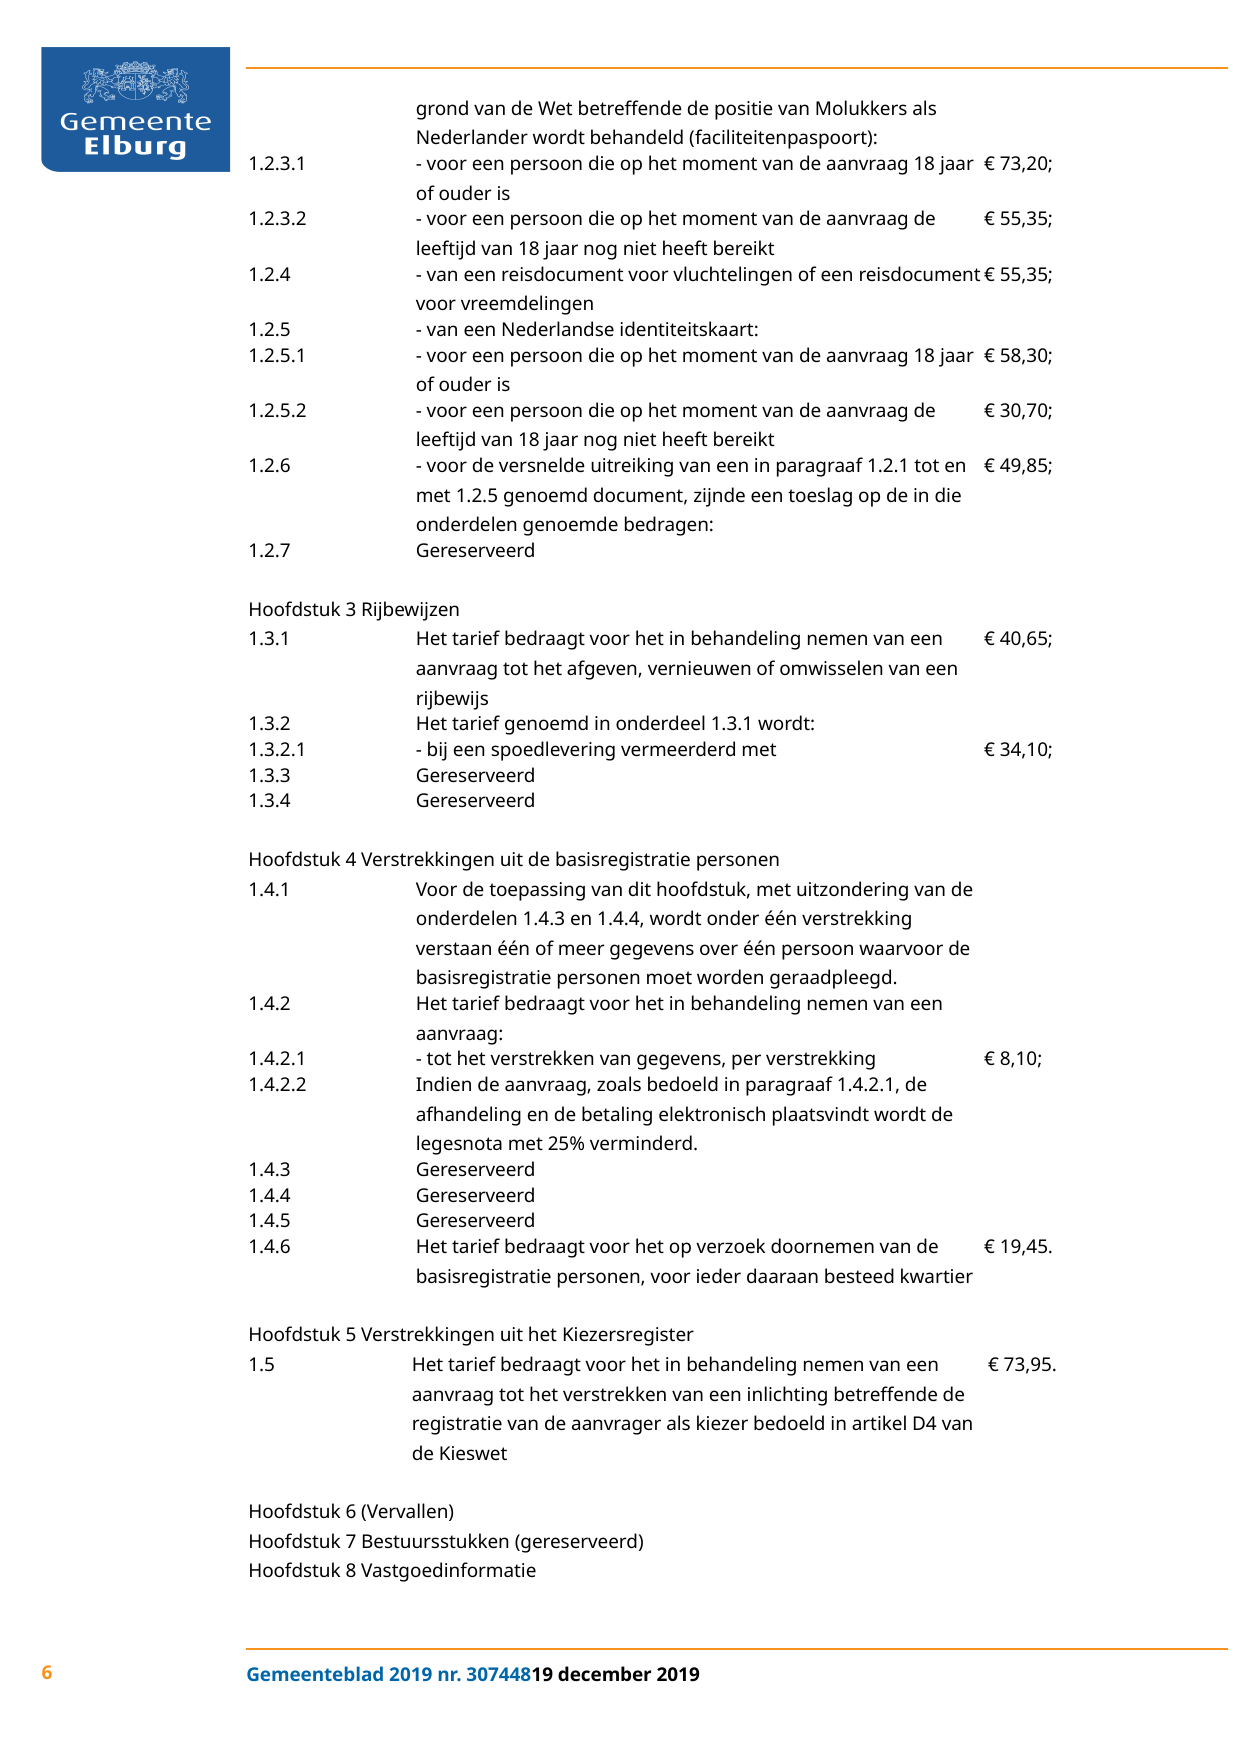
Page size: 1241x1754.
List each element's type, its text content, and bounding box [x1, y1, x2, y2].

table_cell € 34,10; [984, 736, 1152, 762]
table_cell 1.2.5.2 [248, 397, 416, 452]
table_cell 1.3.4 [248, 788, 416, 813]
table_cell Gereserveerd [416, 1156, 984, 1182]
table_cell [984, 710, 1152, 736]
table_cell - voor een persoon die op het moment van de aanvraag de leeftijd van 18 jaar nog niet heeft bereikt [416, 205, 984, 261]
table_header Het tarief bedraagt voor het in behandeling nemen van een aanvraag tot het verstrekken van een inlichting betreffende de registratie van de aanvrager als kiezer bedoeld in artikel D4 van de Kieswet [412, 1351, 988, 1466]
table_cell [984, 95, 1152, 150]
table_cell Gereserveerd [416, 788, 984, 813]
table_header Het tarief bedraagt voor het in behandeling nemen van een aanvraag tot het afgeven, vernieuwen of omwisselen van een rijbewijs [416, 626, 984, 710]
table_cell 1.4.2.1 [248, 1046, 416, 1071]
table_header 1.5 [248, 1351, 412, 1466]
table_header Voor de toepassing van dit hoofdstuk, met uitzondering van de onderdelen 1.4.3 en 1.4.4, wordt onder één verstrekking verstaan één of meer gegevens over één persoon waarvoor de basisregistratie personen moet worden geraadpleegd. [416, 876, 984, 990]
text Hoofdstuk 3 Rijbewijzen [248, 596, 1152, 622]
table_cell - bij een spoedlevering vermeerderd met [416, 736, 984, 762]
table_cell 1.2.4 [248, 261, 416, 316]
table_header [984, 876, 1152, 990]
table_cell - van een Nederlandse identiteitskaart: [416, 316, 984, 342]
table_cell [248, 95, 416, 150]
table_cell € 8,10; [984, 1046, 1152, 1071]
table_cell [984, 788, 1152, 813]
table_cell 1.2.5.1 [248, 342, 416, 397]
table_cell - voor de versnelde uitreiking van een in paragraaf 1.2.1 tot en met 1.2.5 genoemd document, zijnde een toeslag op de in die onderdelen genoemde bedragen: [416, 453, 984, 537]
text Hoofdstuk 5 Verstrekkingen uit het Kiezersregister [248, 1322, 1152, 1347]
table_cell [984, 1071, 1152, 1156]
table_cell Gereserveerd [416, 537, 984, 563]
text Hoofdstuk 7 Bestuursstukken (gereserveerd) [248, 1528, 1152, 1554]
table_cell € 58,30; [984, 342, 1152, 397]
table_cell € 19,45. [984, 1234, 1152, 1289]
table_cell 1.4.2 [248, 990, 416, 1046]
text Hoofdstuk 8 Vastgoedinformatie [248, 1558, 1152, 1583]
table_cell € 30,70; [984, 397, 1152, 452]
table_cell 1.4.6 [248, 1234, 416, 1289]
table_cell - voor een persoon die op het moment van de aanvraag 18 jaar of ouder is [416, 150, 984, 205]
table_cell [984, 1182, 1152, 1208]
table_header 1.4.1 [248, 876, 416, 990]
table_cell [984, 990, 1152, 1046]
table_cell [984, 537, 1152, 563]
table_cell € 49,85; [984, 453, 1152, 537]
text Hoofdstuk 4 Verstrekkingen uit de basisregistratie personen [248, 846, 1152, 872]
table_cell 1.3.2 [248, 710, 416, 736]
table_cell [984, 1208, 1152, 1233]
table_cell 1.4.3 [248, 1156, 416, 1182]
table_cell 1.2.7 [248, 537, 416, 563]
table_cell Indien de aanvraag, zoals bedoeld in paragraaf 1.4.2.1, de afhandeling en de betaling elektronisch plaatsvindt wordt de legesnota met 25% verminderd. [416, 1071, 984, 1156]
table_cell Gereserveerd [416, 1208, 984, 1233]
table_cell 1.3.2.1 [248, 736, 416, 762]
table_cell [984, 1156, 1152, 1182]
table_cell - voor een persoon die op het moment van de aanvraag de leeftijd van 18 jaar nog niet heeft bereikt [416, 397, 984, 452]
table_cell Het tarief bedraagt voor het in behandeling nemen van een aanvraag: [416, 990, 984, 1046]
table_header 1.3.1 [248, 626, 416, 710]
table_cell € 55,35; [984, 261, 1152, 316]
table_cell 1.3.3 [248, 762, 416, 788]
table_header € 73,95. [988, 1351, 1152, 1466]
table_cell - tot het verstrekken van gegevens, per verstrekking [416, 1046, 984, 1071]
table_cell 1.2.3.2 [248, 205, 416, 261]
table_cell € 73,20; [984, 150, 1152, 205]
table_cell [984, 316, 1152, 342]
table_cell - van een reisdocument voor vluchtelingen of een reisdocument voor vreemdelingen [416, 261, 984, 316]
table_cell 1.2.5 [248, 316, 416, 342]
picture [41, 47, 231, 172]
table_cell Gereserveerd [416, 762, 984, 788]
table_cell grond van de Wet betreffende de positie van Molukkers als Nederlander wordt behandeld (faciliteitenpaspoort): [416, 95, 984, 150]
table_cell Het tarief bedraagt voor het op verzoek doornemen van de basisregistratie personen, voor ieder daaraan besteed kwartier [416, 1234, 984, 1289]
table_cell 1.2.6 [248, 453, 416, 537]
text Hoofdstuk 6 (Vervallen) [248, 1498, 1152, 1524]
table_cell € 55,35; [984, 205, 1152, 261]
table_cell 1.4.4 [248, 1182, 416, 1208]
table_cell - voor een persoon die op het moment van de aanvraag 18 jaar of ouder is [416, 342, 984, 397]
table_cell 1.4.5 [248, 1208, 416, 1233]
table_cell [984, 762, 1152, 788]
table_cell Gereserveerd [416, 1182, 984, 1208]
table_cell 1.4.2.2 [248, 1071, 416, 1156]
table_cell Het tarief genoemd in onderdeel 1.3.1 wordt: [416, 710, 984, 736]
table_header € 40,65; [984, 626, 1152, 710]
table_cell 1.2.3.1 [248, 150, 416, 205]
